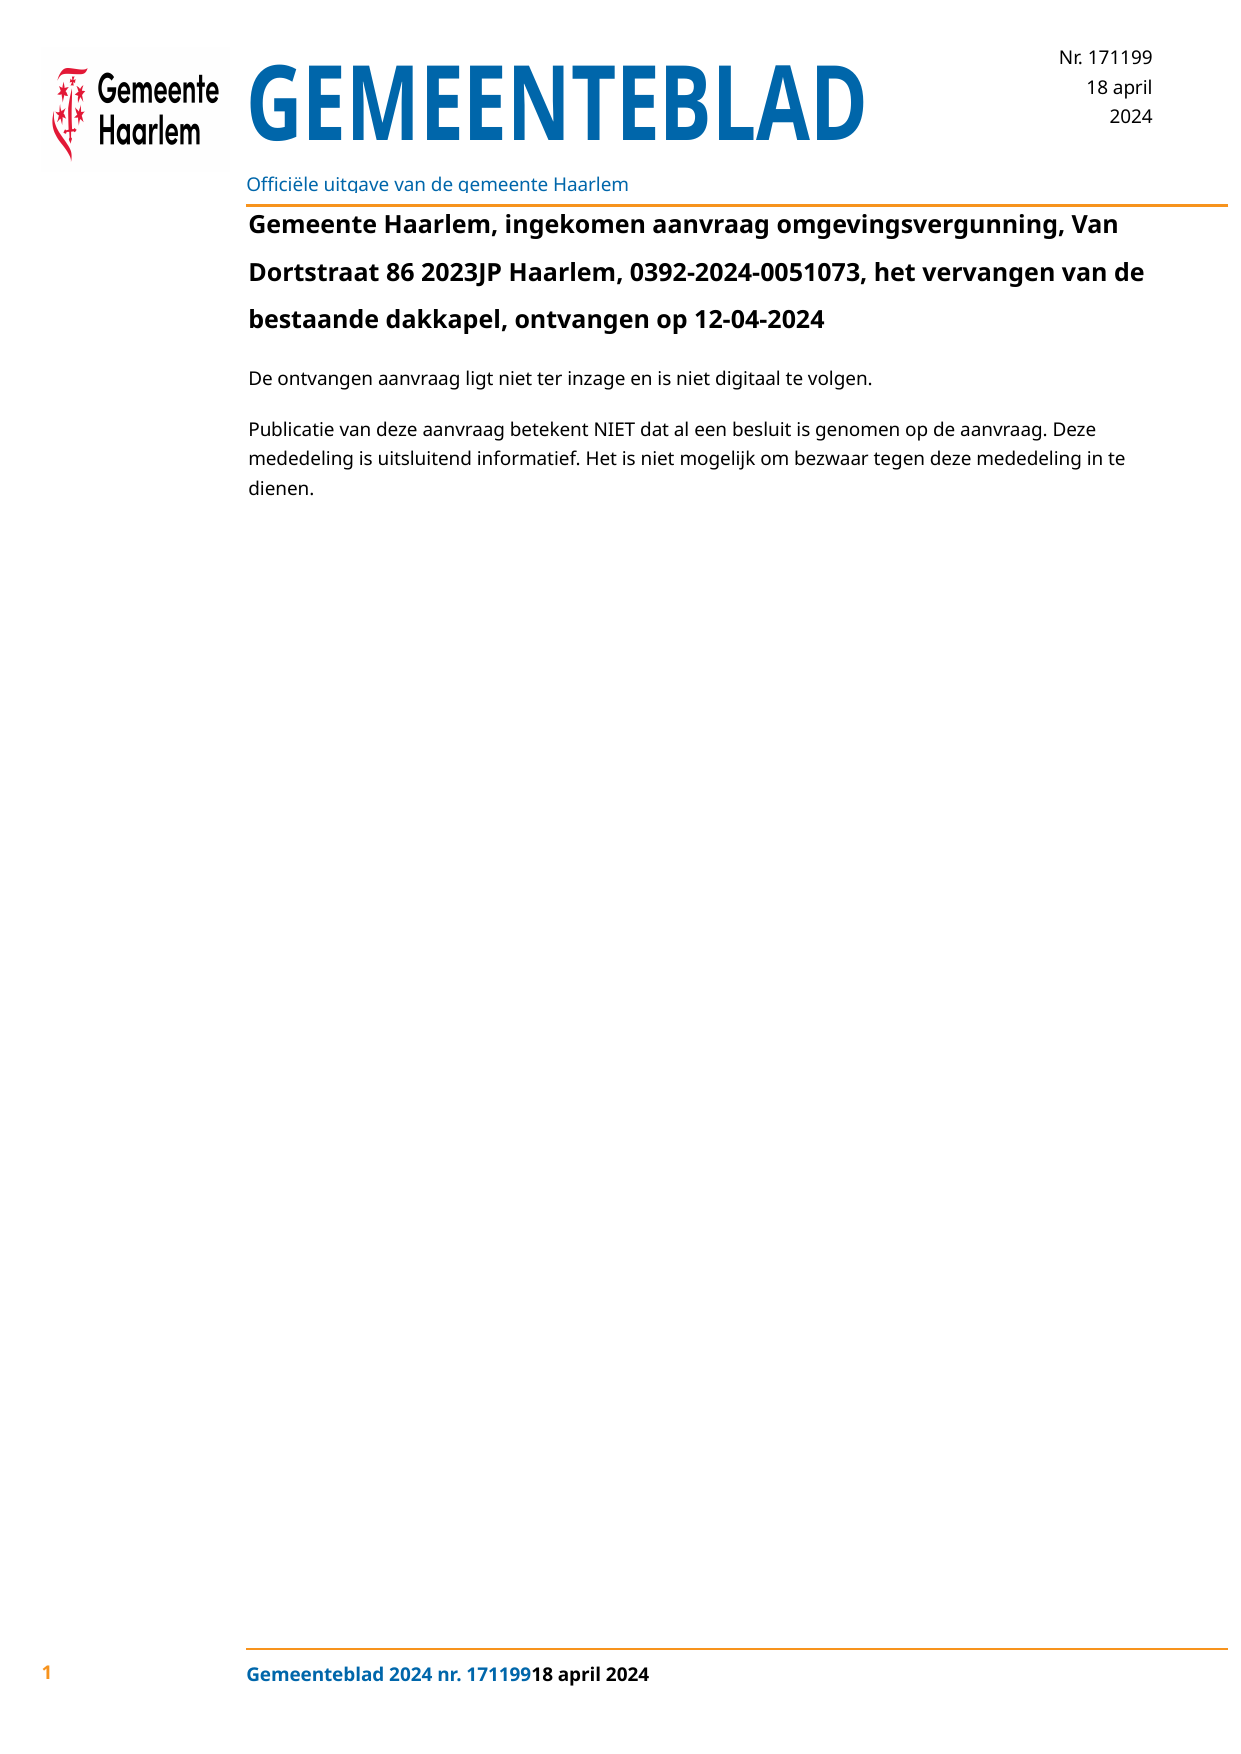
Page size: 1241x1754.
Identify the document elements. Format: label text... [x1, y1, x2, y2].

picture [41, 47, 231, 172]
text Publicatie van deze aanvraag betekent NIET dat al een besluit is genomen op de aanvraag. Deze mededeling is uitsluitend informatief. Het is niet mogelijk om bezwaar tegen deze mededeling in te dienen. [248, 416, 1152, 501]
text Gemeente Haarlem, ingekomen aanvraag omgevingsvergunning, Van Dortstraat 86 2023JP Haarlem, 0392-2024-0051073, het vervangen van de bestaande dakkapel, ontvangen op 12-04-2024 [248, 207, 1152, 336]
text De ontvangen aanvraag ligt niet ter inzage en is niet digitaal te volgen. [248, 366, 1152, 391]
